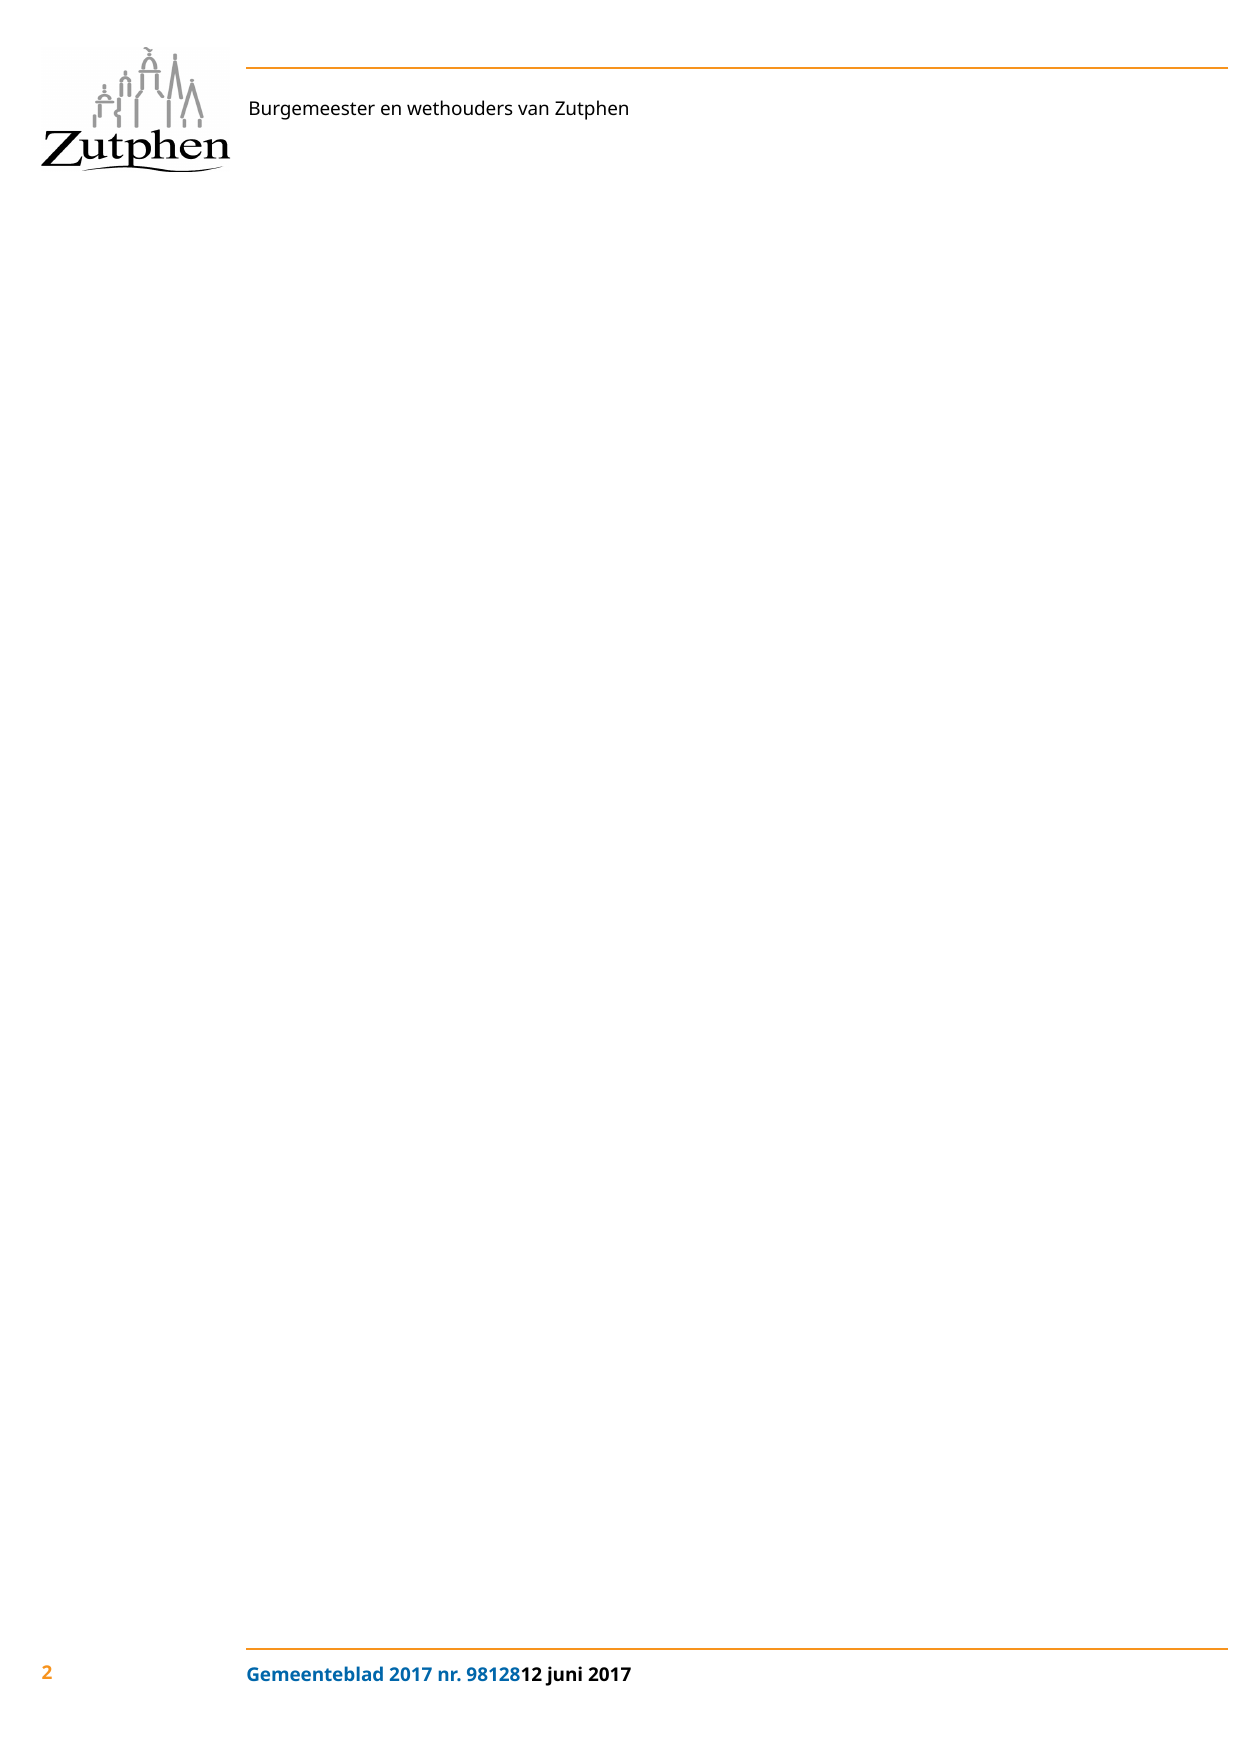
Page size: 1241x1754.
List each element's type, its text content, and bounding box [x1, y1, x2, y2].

text Burgemeester en wethouders van Zutphen [248, 95, 1152, 121]
picture [41, 47, 231, 172]
